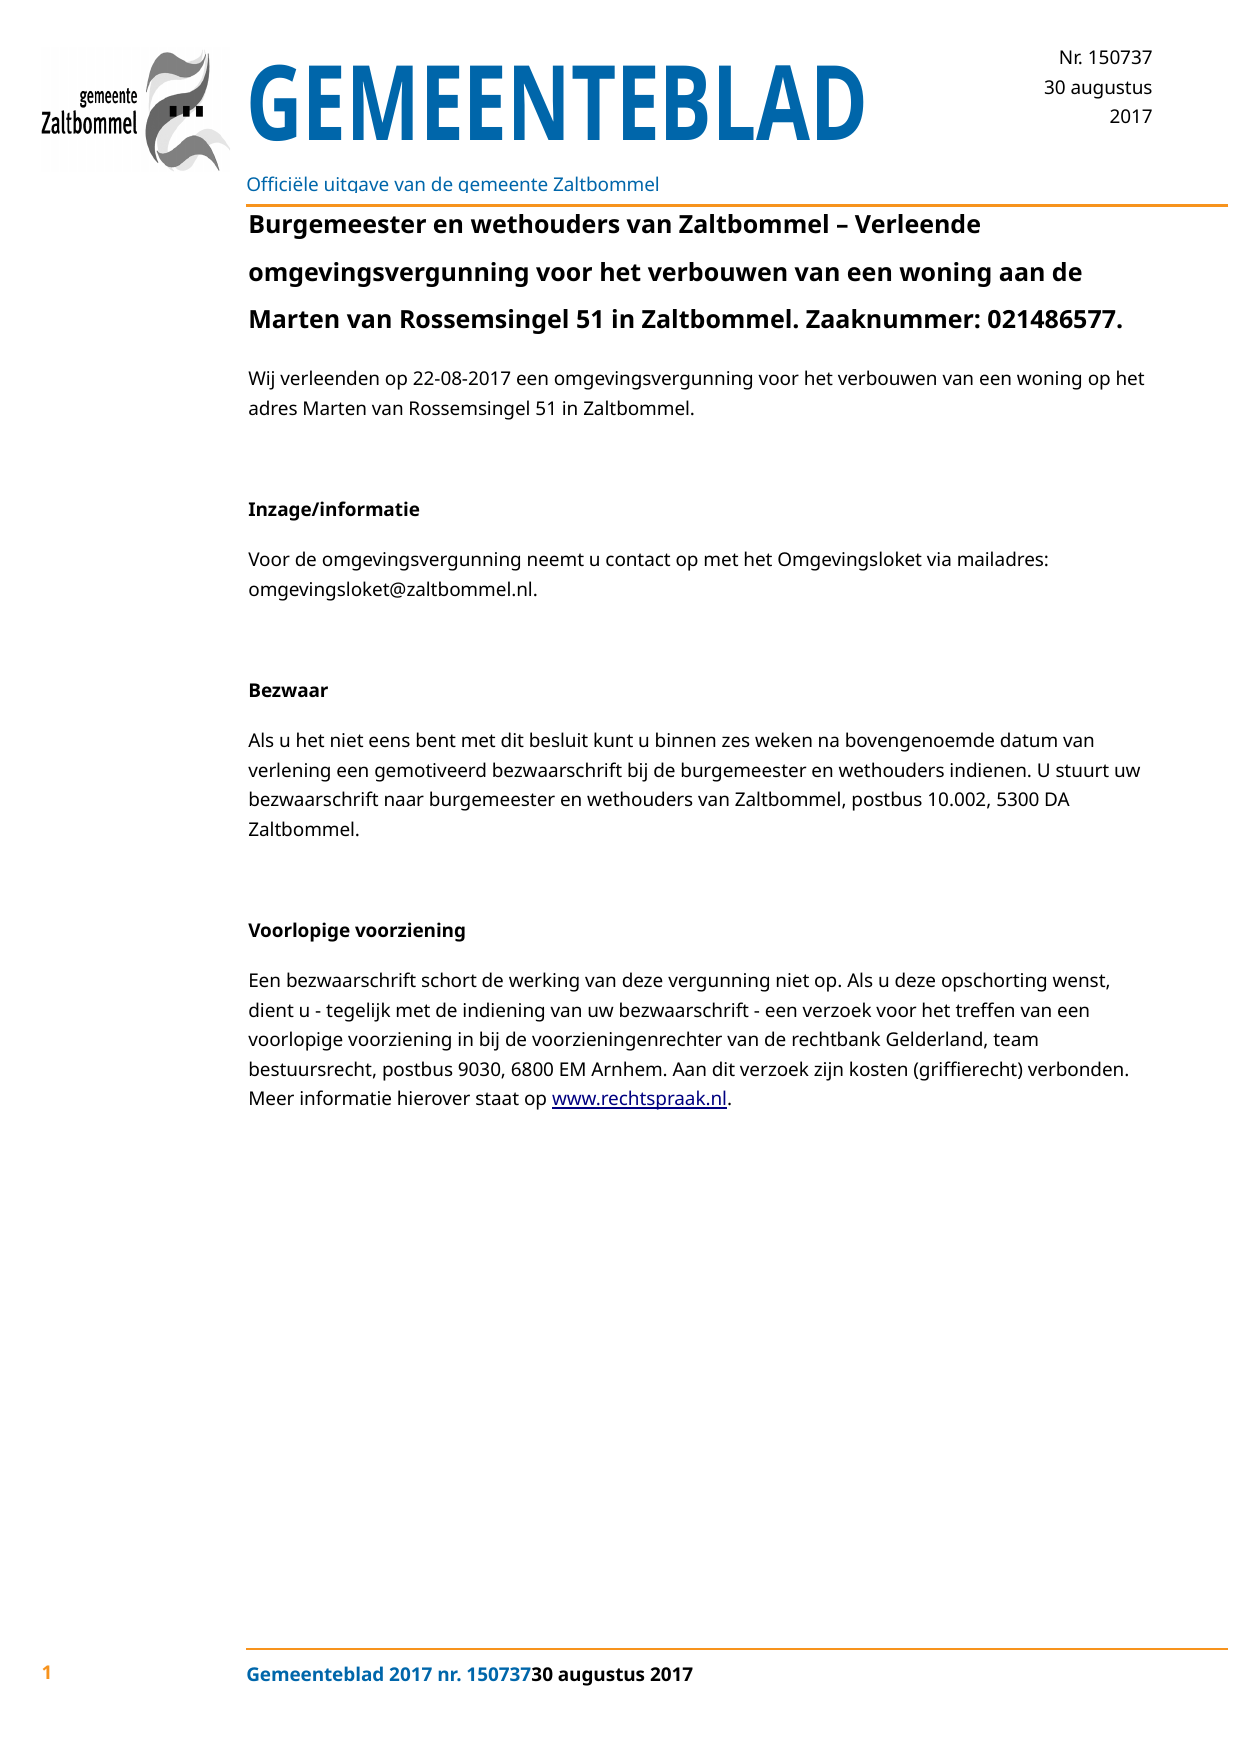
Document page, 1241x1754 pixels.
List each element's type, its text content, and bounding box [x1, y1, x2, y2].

text Als u het niet eens bent met dit besluit kunt u binnen zes weken na bovengenoemde datum van verlening een gemotiveerd bezwaarschrift bij de burgemeester en wethouders indienen. U stuurt uw bezwaarschrift naar burgemeester en wethouders van Zaltbommel, postbus 10.002, 5300 DA Zaltbommel. [248, 727, 1152, 842]
text Bezwaar [248, 677, 1152, 702]
text Burgemeester en wethouders van Zaltbommel – Verleende omgevingsvergunning voor het verbouwen van een woning aan de Marten van Rossemsingel 51 in Zaltbommel. Zaaknummer: 021486577. [248, 207, 1152, 336]
text Voorlopige voorziening [248, 917, 1152, 942]
text Inzage/informatie [248, 496, 1152, 522]
text Een bezwaarschrift schort de werking van deze vergunning niet op. Als u deze opschorting wenst, dient u - tegelijk met de indiening van uw bezwaarschrift - een verzoek voor het treffen van een voorlopige voorziening in bij de voorzieningenrechter van de rechtbank Gelderland, team bestuursrecht, postbus 9030, 6800 EM Arnhem. Aan dit verzoek zijn kosten (griffierecht) verbonden. Meer informatie hierover staat op www.rechtspraak.nl. [248, 967, 1152, 1111]
text Wij verleenden op 22-08-2017 een omgevingsvergunning voor het verbouwen van een woning op het adres Marten van Rossemsingel 51 in Zaltbommel. [248, 366, 1152, 421]
picture [41, 47, 231, 172]
text Voor de omgevingsvergunning neemt u contact op met het Omgevingsloket via mailadres: omgevingsloket@zaltbommel.nl. [248, 546, 1152, 602]
